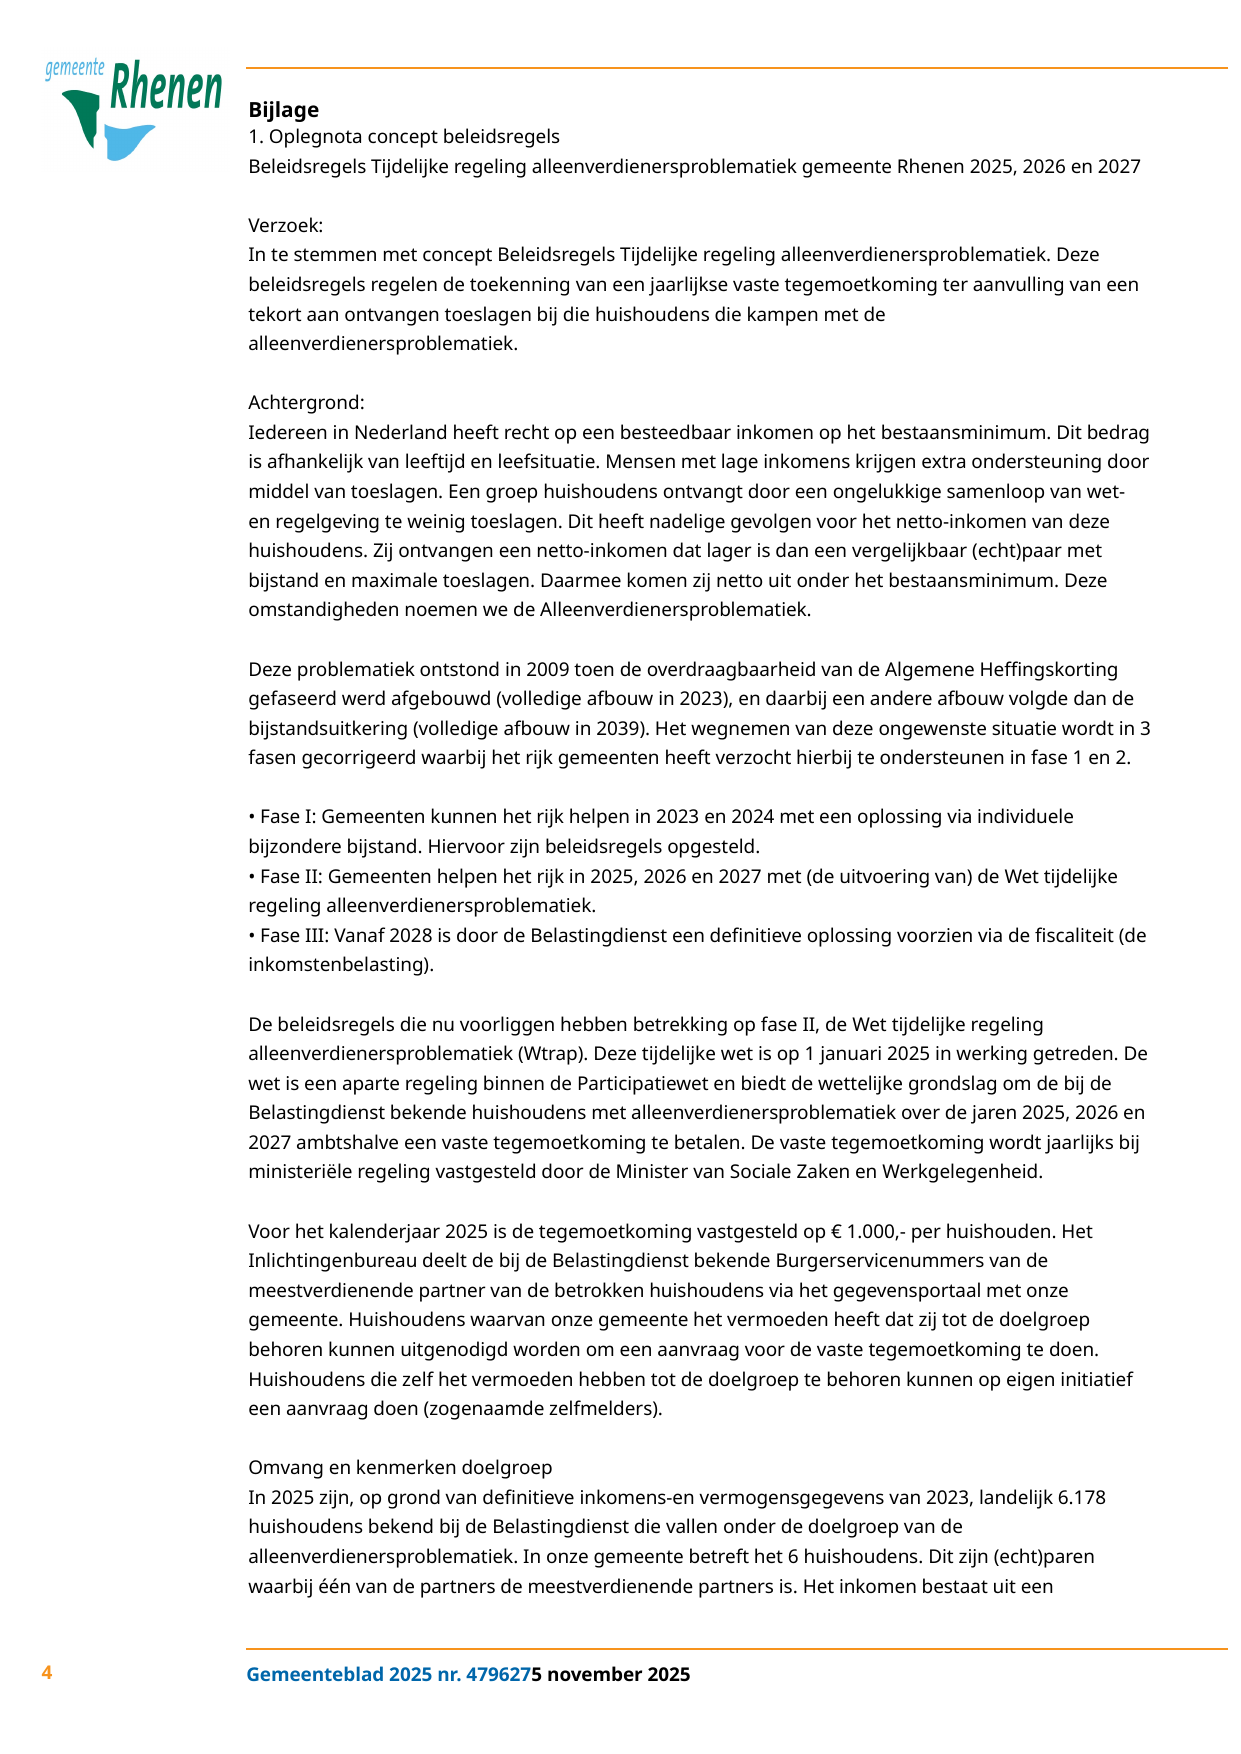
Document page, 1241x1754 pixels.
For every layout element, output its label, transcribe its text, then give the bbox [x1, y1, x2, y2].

text • Fase I: Gemeenten kunnen het rijk helpen in 2023 en 2024 met een oplossing via individuele bijzondere bijstand. Hiervoor zijn beleidsregels opgesteld. [248, 804, 1152, 859]
text Voor het kalenderjaar 2025 is de tegemoetkoming vastgesteld op € 1.000,- per huishouden. Het Inlichtingenbureau deelt de bij de Belastingdienst bekende Burgerservicenummers van de meestverdienende partner van de betrokken huishoudens via het gegevensportaal met onze gemeente. Huishoudens waarvan onze gemeente het vermoeden heeft dat zij tot de doelgroep behoren kunnen uitgenodigd worden om een aanvraag voor de vaste tegemoetkoming te doen. Huishoudens die zelf het vermoeden hebben tot de doelgroep te behoren kunnen op eigen initiatief een aanvraag doen (zogenaamde zelfmelders). [248, 1218, 1152, 1421]
text • Fase III: Vanaf 2028 is door de Belastingdienst een definitieve oplossing voorzien via de fiscaliteit (de inkomstenbelasting). [248, 922, 1152, 977]
text Deze problematiek ontstond in 2009 toen de overdraagbaarheid van de Algemene Heffingskorting gefaseerd werd afgebouwd (volledige afbouw in 2023), en daarbij een andere afbouw volgde dan de bijstandsuitkering (volledige afbouw in 2039). Het wegnemen van deze ongewenste situatie wordt in 3 fasen gecorrigeerd waarbij het rijk gemeenten heeft verzocht hierbij te ondersteunen in fase 1 en 2. [248, 656, 1152, 770]
text Omvang en kenmerken doelgroep [248, 1454, 1152, 1480]
text Verzoek: [248, 212, 1152, 238]
text Bijlage [248, 95, 1152, 123]
text In 2025 zijn, op grond van definitieve inkomens-en vermogensgegevens van 2023, landelijk 6.178 huishoudens bekend bij de Belastingdienst die vallen onder de doelgroep van de alleenverdienersproblematiek. In onze gemeente betreft het 6 huishoudens. Dit zijn (echt)paren waarbij één van de partners de meestverdienende partners is. Het inkomen bestaat uit een [248, 1484, 1152, 1599]
text Iedereen in Nederland heeft recht op een besteedbaar inkomen op het bestaansminimum. Dit bedrag is afhankelijk van leeftijd en leefsituatie. Mensen met lage inkomens krijgen extra ondersteuning door middel van toeslagen. Een groep huishoudens ontvangt door een ongelukkige samenloop van wet- en regelgeving te weinig toeslagen. Dit heeft nadelige gevolgen voor het netto-inkomen van deze huishoudens. Zij ontvangen een netto-inkomen dat lager is dan een vergelijkbaar (echt)paar met bijstand en maximale toeslagen. Daarmee komen zij netto uit onder het bestaansminimum. Deze omstandigheden noemen we de Alleenverdienersproblematiek. [248, 419, 1152, 622]
text In te stemmen met concept Beleidsregels Tijdelijke regeling alleenverdienersproblematiek. Deze beleidsregels regelen de toekenning van een jaarlijkse vaste tegemoetkoming ter aanvulling van een tekort aan ontvangen toeslagen bij die huishoudens die kampen met de alleenverdienersproblematiek. [248, 242, 1152, 356]
text • Fase II: Gemeenten helpen het rijk in 2025, 2026 en 2027 met (de uitvoering van) de Wet tijdelijke regeling alleenverdienersproblematiek. [248, 863, 1152, 918]
text De beleidsregels die nu voorliggen hebben betrekking op fase II, de Wet tijdelijke regeling alleenverdienersproblematiek (Wtrap). Deze tijdelijke wet is op 1 januari 2025 in werking getreden. De wet is een aparte regeling binnen de Participatiewet en biedt de wettelijke grondslag om de bij de Belastingdienst bekende huishoudens met alleenverdienersproblematiek over de jaren 2025, 2026 en 2027 ambtshalve een vaste tegemoetkoming te betalen. De vaste tegemoetkoming wordt jaarlijks bij ministeriële regeling vastgesteld door de Minister van Sociale Zaken en Werkgelegenheid. [248, 1011, 1152, 1184]
picture [41, 47, 231, 172]
text Beleidsregels Tijdelijke regeling alleenverdienersproblematiek gemeente Rhenen 2025, 2026 en 2027 [248, 153, 1152, 179]
text 1. Oplegnota concept beleidsregels [248, 123, 1152, 149]
text Achtergrond: [248, 389, 1152, 415]
